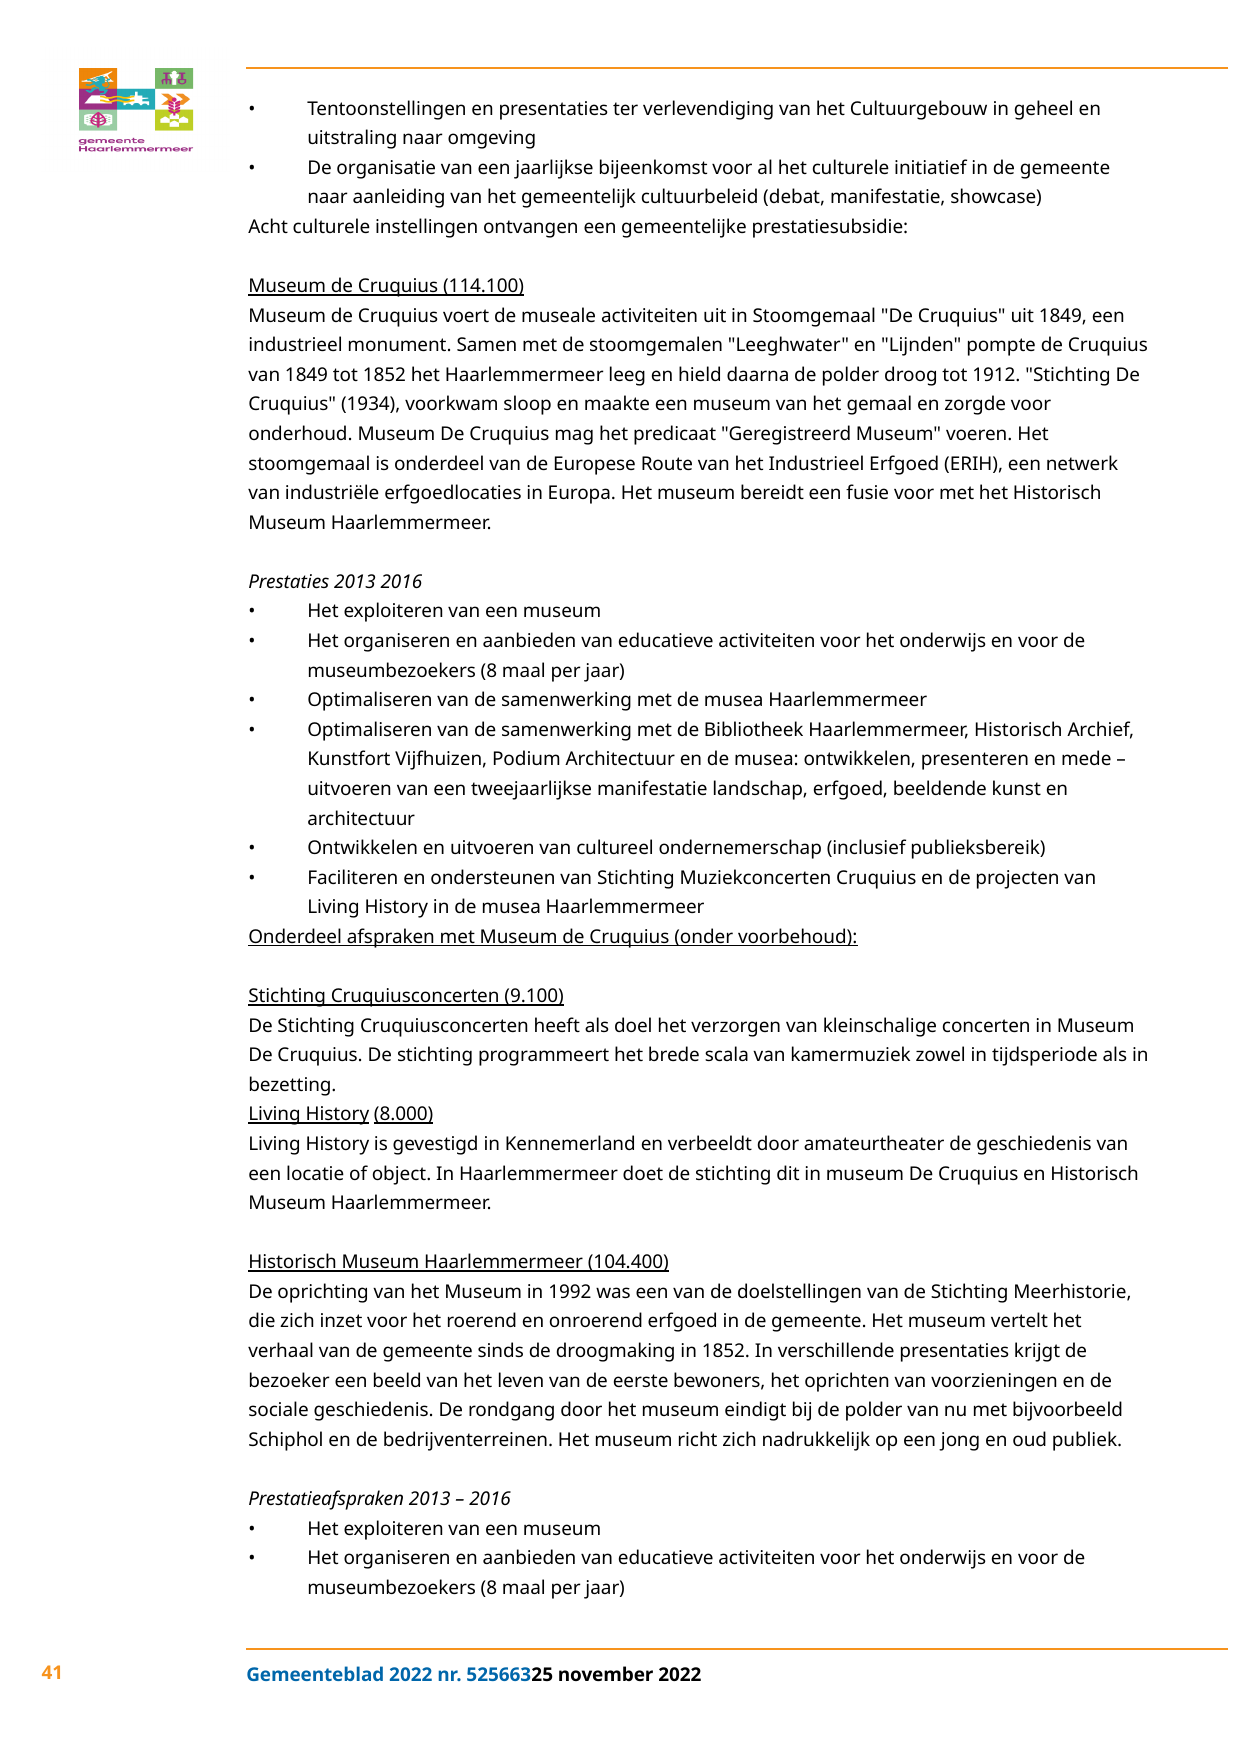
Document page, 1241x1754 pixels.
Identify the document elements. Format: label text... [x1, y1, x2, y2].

text Living History is gevestigd in Kennemerland en verbeeldt door amateurtheater de geschiedenis van een locatie of object. In Haarlemmermeer doet de stichting dit in museum De Cruquius en Historisch Museum Haarlemmermeer. [248, 1130, 1152, 1215]
list Het organiseren en aanbieden van educatieve activiteiten voor het onderwijs en voor de museumbezoekers (8 maal per jaar) [248, 1544, 1152, 1600]
list Tentoonstellingen en presentaties ter verlevendiging van het Cultuurgebouw in geheel en uitstraling naar omgeving [248, 95, 1152, 150]
text De oprichting van het Museum in 1992 was een van de doelstellingen van de Stichting Meerhistorie, die zich inzet voor het roerend en onroerend erfgoed in de gemeente. Het museum vertelt het verhaal van de gemeente sinds de droogmaking in 1852. In verschillende presentaties krijgt de bezoeker een beeld van het leven van de eerste bewoners, het oprichten van voorzieningen en de sociale geschiedenis. De rondgang door het museum eindigt bij de polder van nu met bijvoorbeeld Schiphol en de bedrijventerreinen. Het museum richt zich nadrukkelijk op een jong en oud publiek. [248, 1278, 1152, 1452]
list Optimaliseren van de samenwerking met de musea Haarlemmermeer [248, 686, 1152, 712]
text Onderdeel afspraken met Museum de Cruquius (onder voorbehoud): [248, 923, 1152, 949]
text Prestaties 2013 2016 [248, 568, 1152, 594]
picture [41, 47, 231, 172]
text Acht culturele instellingen ontvangen een gemeentelijke prestatiesubsidie: [248, 213, 1152, 239]
list Ontwikkelen en uitvoeren van cultureel ondernemerschap (inclusief publieksbereik) [248, 834, 1152, 860]
text Museum de Cruquius voert de museale activiteiten uit in Stoomgemaal "De Cruquius" uit 1849, een industrieel monument. Samen met de stoomgemalen "Leeghwater" en "Lijnden" pompte de Cruquius van 1849 tot 1852 het Haarlemmermeer leeg en hield daarna de polder droog tot 1912. "Stichting De Cruquius" (1934), voorkwam sloop en maakte een museum van het gemaal en zorgde voor onderhoud. Museum De Cruquius mag het predicaat "Geregistreerd Museum" voeren. Het stoomgemaal is onderdeel van de Europese Route van het Industrieel Erfgoed (ERIH), een netwerk van industriële erfgoedlocaties in Europa. Het museum bereidt een fusie voor met het Historisch Museum Haarlemmermeer. [248, 302, 1152, 535]
text Historisch Museum Haarlemmermeer (104.400) [248, 1248, 1152, 1274]
list Het exploiteren van een museum [248, 598, 1152, 623]
text Prestatieafspraken 2013 – 2016 [248, 1485, 1152, 1511]
text Living History (8.000) [248, 1101, 1152, 1126]
text Museum de Cruquius (114.100) [248, 272, 1152, 298]
list De organisatie van een jaarlijkse bijeenkomst voor al het culturele initiatief in de gemeente naar aanleiding van het gemeentelijk cultuurbeleid (debat, manifestatie, showcase) [248, 154, 1152, 209]
list Het exploiteren van een museum [248, 1515, 1152, 1541]
list Faciliteren en ondersteunen van Stichting Muziekconcerten Cruquius en de projecten van Living History in de musea Haarlemmermeer [248, 864, 1152, 919]
text De Stichting Cruquiusconcerten heeft als doel het verzorgen van kleinschalige concerten in Museum De Cruquius. De stichting programmeert het brede scala van kamermuziek zowel in tijdsperiode als in bezetting. [248, 1012, 1152, 1097]
text Stichting Cruquiusconcerten (9.100) [248, 982, 1152, 1008]
list Het organiseren en aanbieden van educatieve activiteiten voor het onderwijs en voor de museumbezoekers (8 maal per jaar) [248, 627, 1152, 683]
list Optimaliseren van de samenwerking met de Bibliotheek Haarlemmermeer, Historisch Archief, Kunstfort Vijfhuizen, Podium Architectuur en de musea: ontwikkelen, presenteren en mede – uitvoeren van een tweejaarlijkse manifestatie landschap, erfgoed, beeldende kunst en architectuur [248, 716, 1152, 831]
